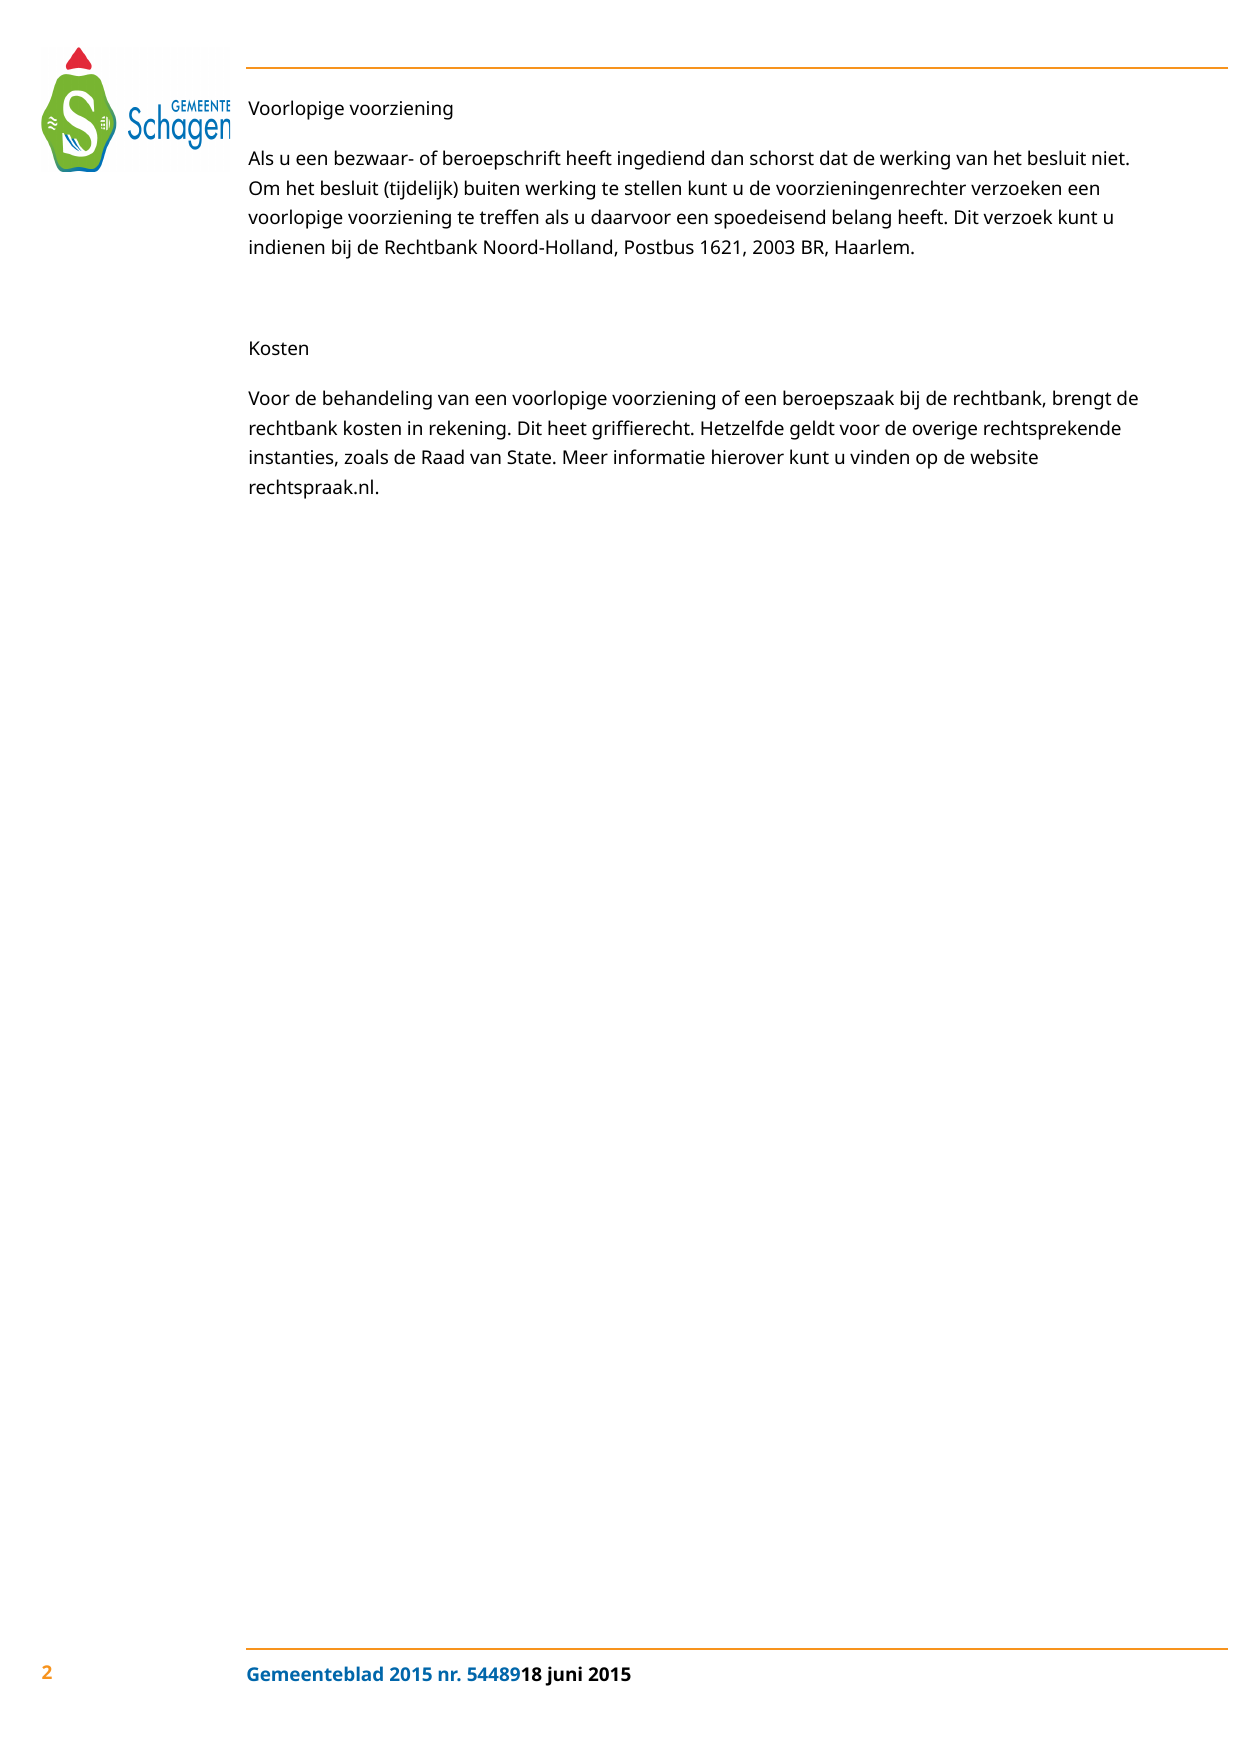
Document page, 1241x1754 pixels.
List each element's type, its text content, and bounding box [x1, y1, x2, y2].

text Kosten [248, 335, 1152, 361]
picture [41, 47, 231, 172]
text Als u een bezwaar- of beroepschrift heeft ingediend dan schorst dat de werking van het besluit niet. Om het besluit (tijdelijk) buiten werking te stellen kunt u de voorzieningenrechter verzoeken een voorlopige voorziening te treffen als u daarvoor een spoedeisend belang heeft. Dit verzoek kunt u indienen bij de Rechtbank Noord-Holland, Postbus 1621, 2003 BR, Haarlem. [248, 145, 1152, 260]
text Voorlopige voorziening [248, 95, 1152, 121]
text Voor de behandeling van een voorlopige voorziening of een beroepszaak bij de rechtbank, brengt de rechtbank kosten in rekening. Dit heet griffierecht. Hetzelfde geldt voor de overige rechtsprekende instanties, zoals de Raad van State. Meer informatie hierover kunt u vinden op de website rechtspraak.nl. [248, 385, 1152, 500]
